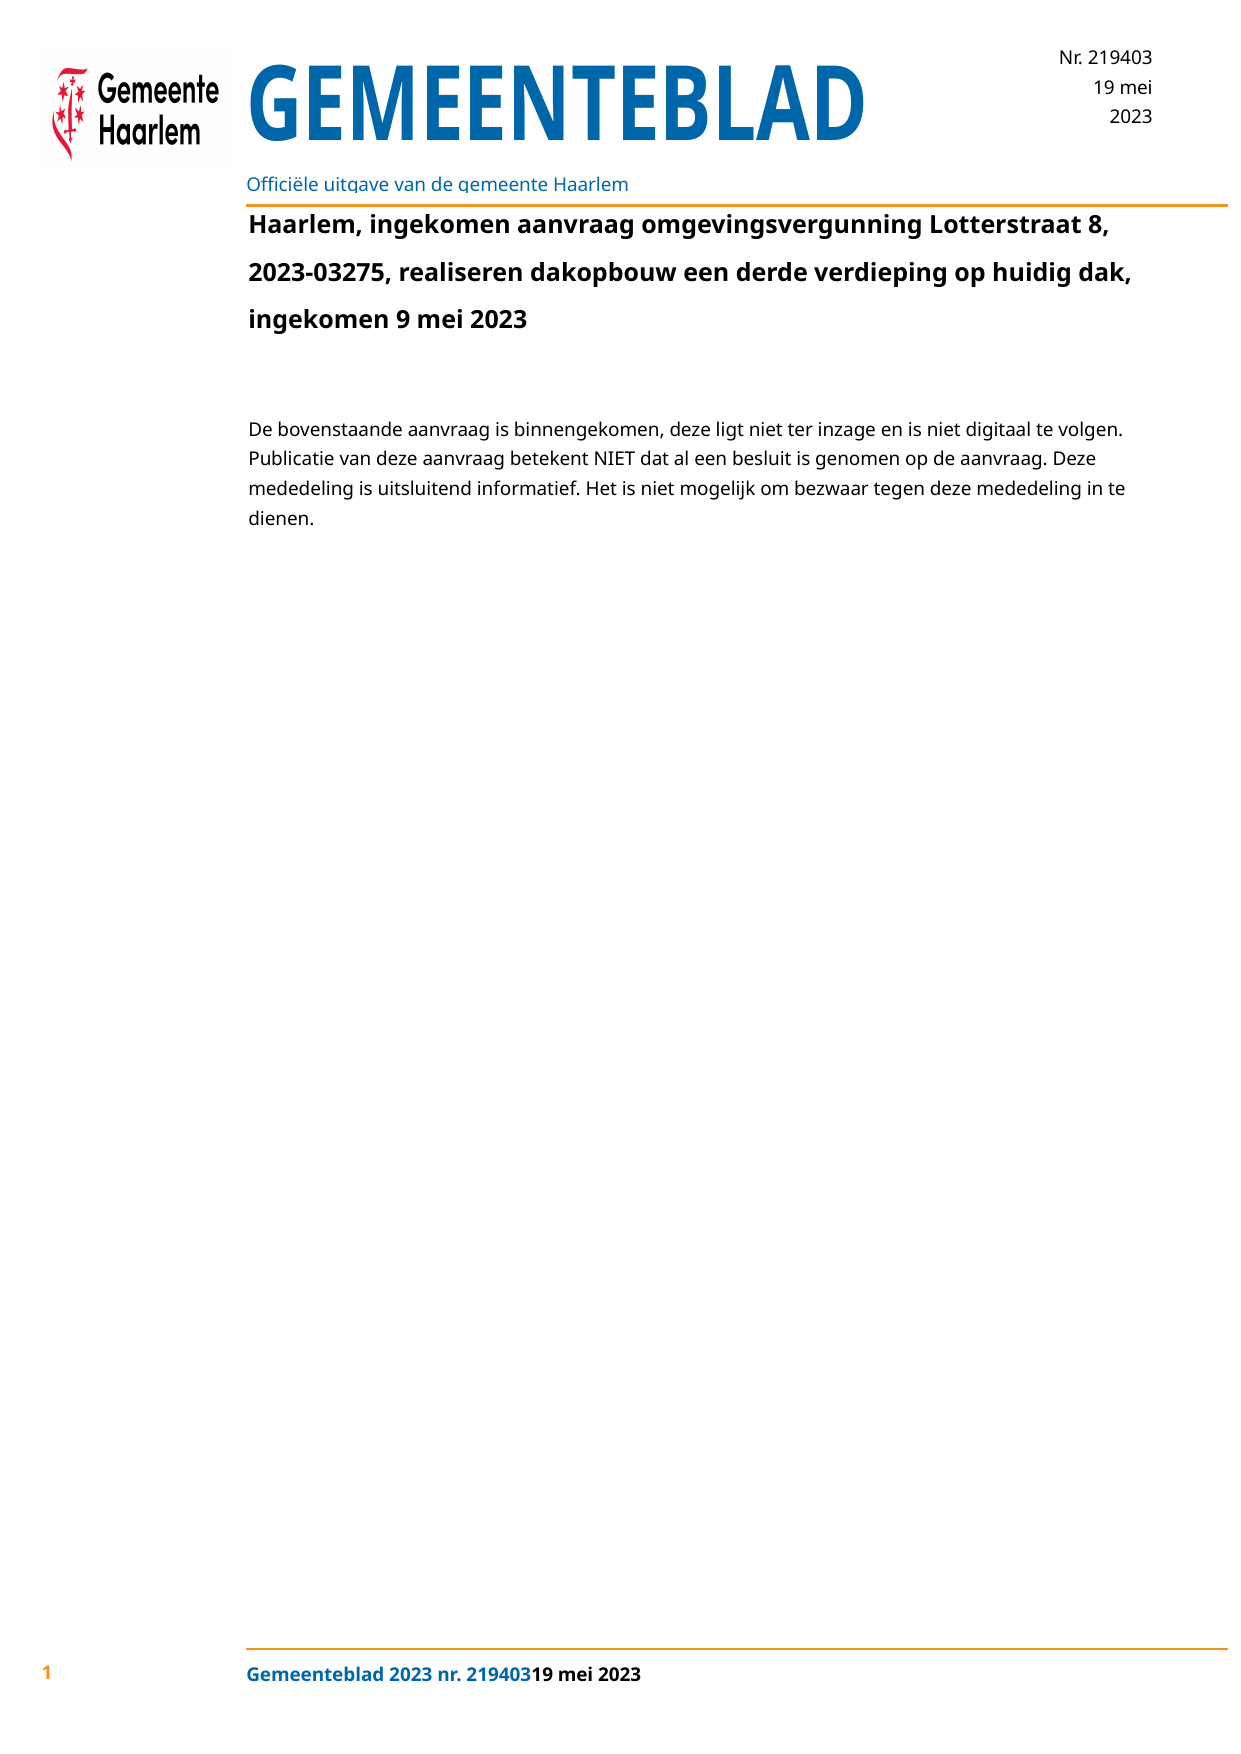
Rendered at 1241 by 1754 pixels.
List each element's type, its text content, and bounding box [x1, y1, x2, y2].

picture [41, 47, 231, 172]
text De bovenstaande aanvraag is binnengekomen, deze ligt niet ter inzage en is niet digitaal te volgen. Publicatie van deze aanvraag betekent NIET dat al een besluit is genomen op de aanvraag. Deze mededeling is uitsluitend informatief. Het is niet mogelijk om bezwaar tegen deze mededeling in te dienen. [248, 416, 1152, 530]
text Haarlem, ingekomen aanvraag omgevingsvergunning Lotterstraat 8, 2023-03275, realiseren dakopbouw een derde verdieping op huidig dak, ingekomen 9 mei 2023 [248, 207, 1152, 336]
